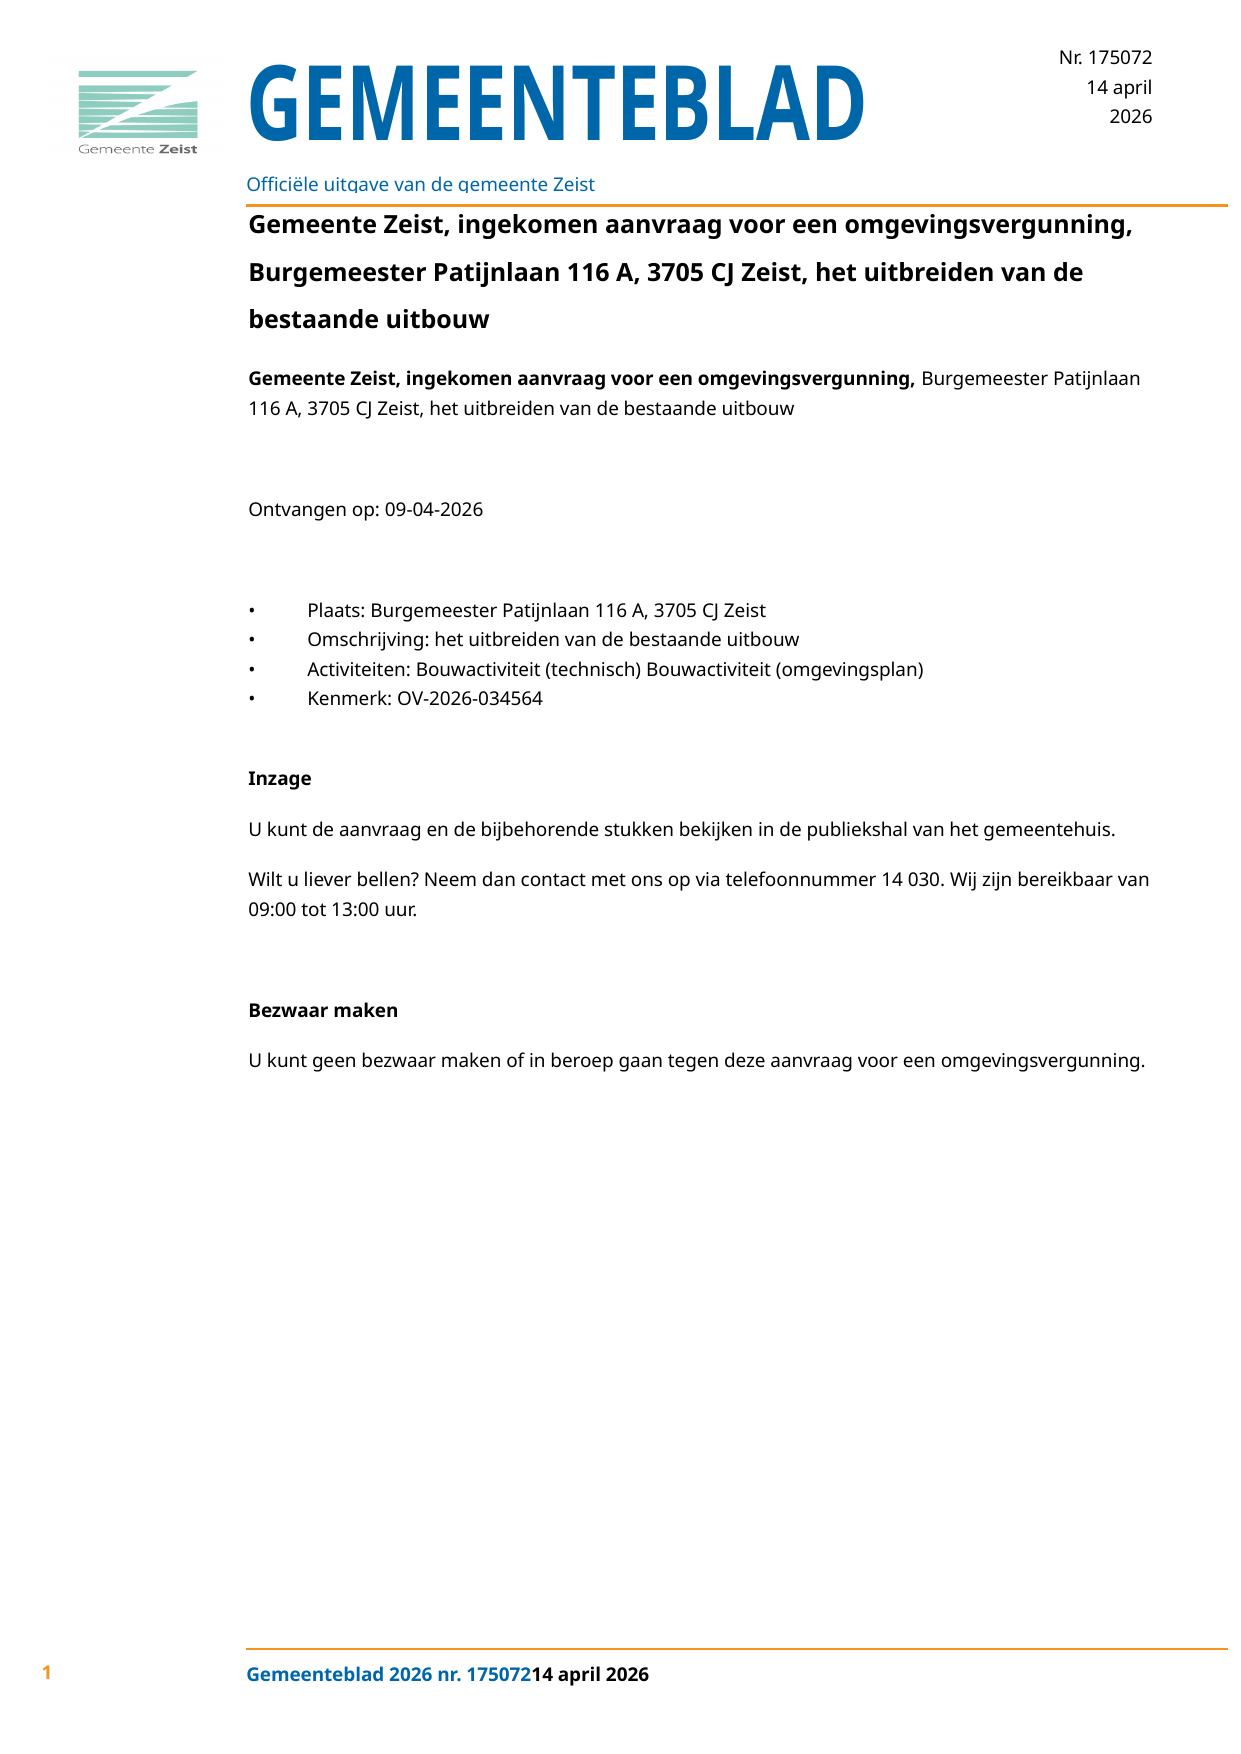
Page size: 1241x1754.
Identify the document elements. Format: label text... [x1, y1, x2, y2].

list Kenmerk: OV-2026-034564 [248, 686, 1152, 711]
text Wilt u liever bellen? Neem dan contact met ons op via telefoonnummer 14 030. Wij zijn bereikbaar van 09:00 tot 13:00 uur. [248, 866, 1152, 922]
text Ontvangen op: 09-04-2026 [248, 496, 1152, 522]
picture [41, 47, 231, 172]
text U kunt de aanvraag en de bijbehorende stukken bekijken in de publiekshal van het gemeentehuis. [248, 816, 1152, 842]
text Gemeente Zeist, ingekomen aanvraag voor een omgevingsvergunning, Burgemeester Patijnlaan 116 A, 3705 CJ Zeist, het uitbreiden van de bestaande uitbouw [248, 366, 1152, 421]
list Plaats: Burgemeester Patijnlaan 116 A, 3705 CJ Zeist [248, 597, 1152, 622]
text Inzage [248, 766, 1152, 791]
list Activiteiten: Bouwactiviteit (technisch) Bouwactiviteit (omgevingsplan) [248, 656, 1152, 682]
text U kunt geen bezwaar maken of in beroep gaan tegen deze aanvraag voor een omgevingsvergunning. [248, 1047, 1152, 1073]
text Gemeente Zeist, ingekomen aanvraag voor een omgevingsvergunning, Burgemeester Patijnlaan 116 A, 3705 CJ Zeist, het uitbreiden van de bestaande uitbouw [248, 207, 1152, 336]
text Bezwaar maken [248, 997, 1152, 1022]
list Omschrijving: het uitbreiden van de bestaande uitbouw [248, 626, 1152, 652]
